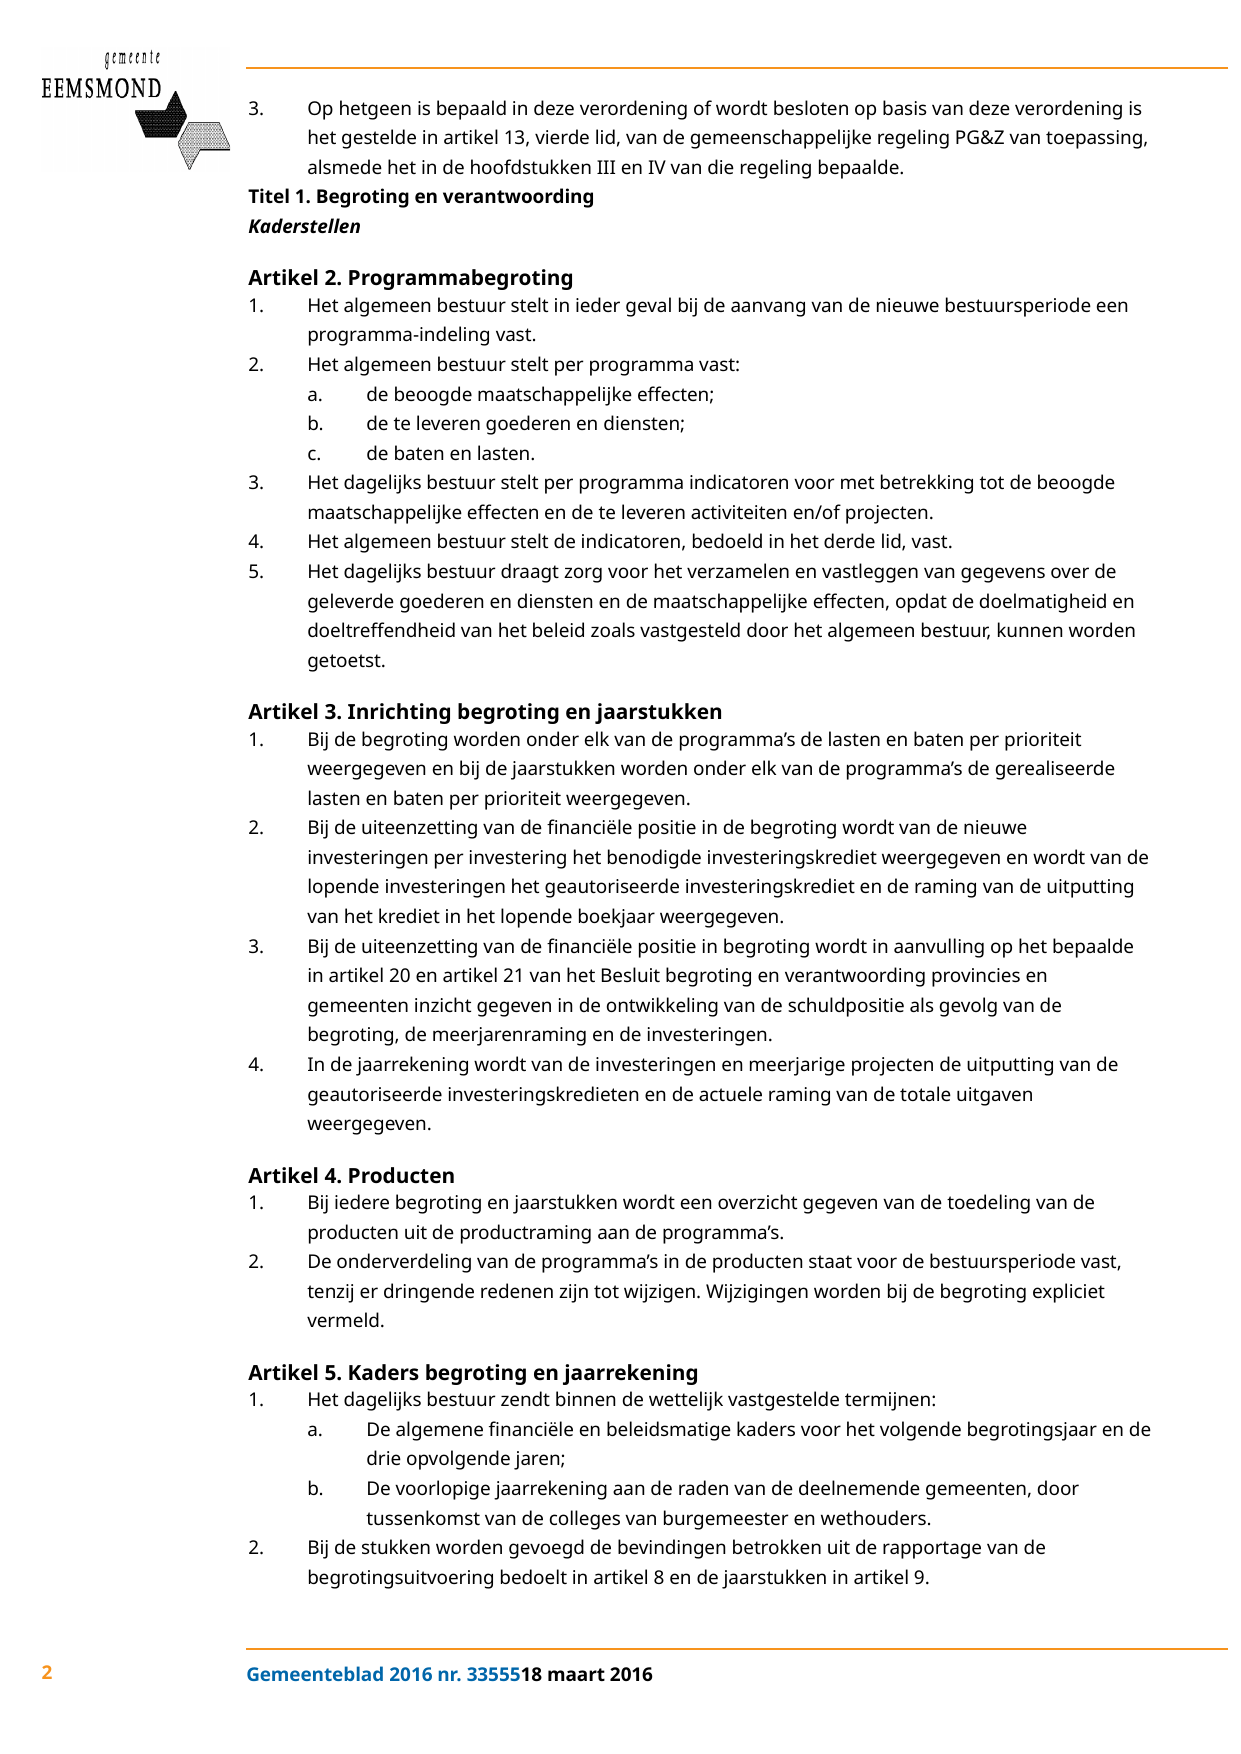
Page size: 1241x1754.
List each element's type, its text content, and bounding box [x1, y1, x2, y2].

picture [41, 47, 231, 172]
list de te leveren goederen en diensten; [307, 410, 1152, 436]
list Bij de uiteenzetting van de financiële positie in begroting wordt in aanvulling op het bepaalde in artikel 20 en artikel 21 van het Besluit begroting en verantwoording provincies en gemeenten inzicht gegeven in de ontwikkeling van de schuldpositie als gevolg van de begroting, de meerjarenraming en de investeringen. [248, 933, 1152, 1047]
list de beoogde maatschappelijke effecten; [307, 381, 1152, 406]
list Het algemeen bestuur stelt de indicatoren, bedoeld in het derde lid, vast. [248, 529, 1152, 554]
list Het algemeen bestuur stelt per programma vast: [248, 351, 1152, 377]
list Bij de uiteenzetting van de financiële positie in de begroting wordt van de nieuwe investeringen per investering het benodigde investeringskrediet weergegeven en wordt van de lopende investeringen het geautoriseerde investeringskrediet en de raming van de uitputting van het krediet in het lopende boekjaar weergegeven. [248, 814, 1152, 929]
text Titel 1. Begroting en verantwoording [248, 183, 1152, 209]
list Bij de stukken worden gevoegd de bevindingen betrokken uit de rapportage van de begrotingsuitvoering bedoelt in artikel 8 en de jaarstukken in artikel 9. [248, 1534, 1152, 1590]
list Het dagelijks bestuur stelt per programma indicatoren voor met betrekking tot de beoogde maatschappelijke effecten en de te leveren activiteiten en/of projecten. [248, 469, 1152, 525]
list De algemene financiële en beleidsmatige kaders voor het volgende begrotingsjaar en de drie opvolgende jaren; [307, 1416, 1152, 1471]
text Artikel 4. Producten [248, 1161, 1152, 1189]
list Het dagelijks bestuur draagt zorg voor het verzamelen en vastleggen van gegevens over de geleverde goederen en diensten en de maatschappelijke effecten, opdat de doelmatigheid en doeltreffendheid van het beleid zoals vastgesteld door het algemeen bestuur, kunnen worden getoetst. [248, 558, 1152, 673]
list Bij de begroting worden onder elk van de programma’s de lasten en baten per prioriteit weergegeven en bij de jaarstukken worden onder elk van de programma’s de gerealiseerde lasten en baten per prioriteit weergegeven. [248, 726, 1152, 811]
text Artikel 5. Kaders begroting en jaarrekening [248, 1358, 1152, 1386]
list De voorlopige jaarrekening aan de raden van de deelnemende gemeenten, door tussenkomst van de colleges van burgemeester en wethouders. [307, 1475, 1152, 1531]
list Bij iedere begroting en jaarstukken wordt een overzicht gegeven van de toedeling van de producten uit de productraming aan de programma’s. [248, 1189, 1152, 1244]
list de baten en lasten. [307, 440, 1152, 466]
list Op hetgeen is bepaald in deze verordening of wordt besloten op basis van deze verordening is het gestelde in artikel 13, vierde lid, van de gemeenschappelijke regeling PG&Z van toepassing, alsmede het in de hoofdstukken III en IV van die regeling bepaalde. [248, 95, 1152, 180]
text Kaderstellen [248, 213, 1152, 239]
list In de jaarrekening wordt van de investeringen en meerjarige projecten de uitputting van de geautoriseerde investeringskredieten en de actuele raming van de totale uitgaven weergegeven. [248, 1051, 1152, 1136]
list Het algemeen bestuur stelt in ieder geval bij de aanvang van de nieuwe bestuursperiode een programma-indeling vast. [248, 292, 1152, 347]
list Het dagelijks bestuur zendt binnen de wettelijk vastgestelde termijnen: [248, 1386, 1152, 1412]
list De onderverdeling van de programma’s in de producten staat voor de bestuursperiode vast, tenzij er dringende redenen zijn tot wijzigen. Wijzigingen worden bij de begroting expliciet vermeld. [248, 1248, 1152, 1333]
text Artikel 3. Inrichting begroting en jaarstukken [248, 697, 1152, 726]
text Artikel 2. Programmabegroting [248, 263, 1152, 292]
